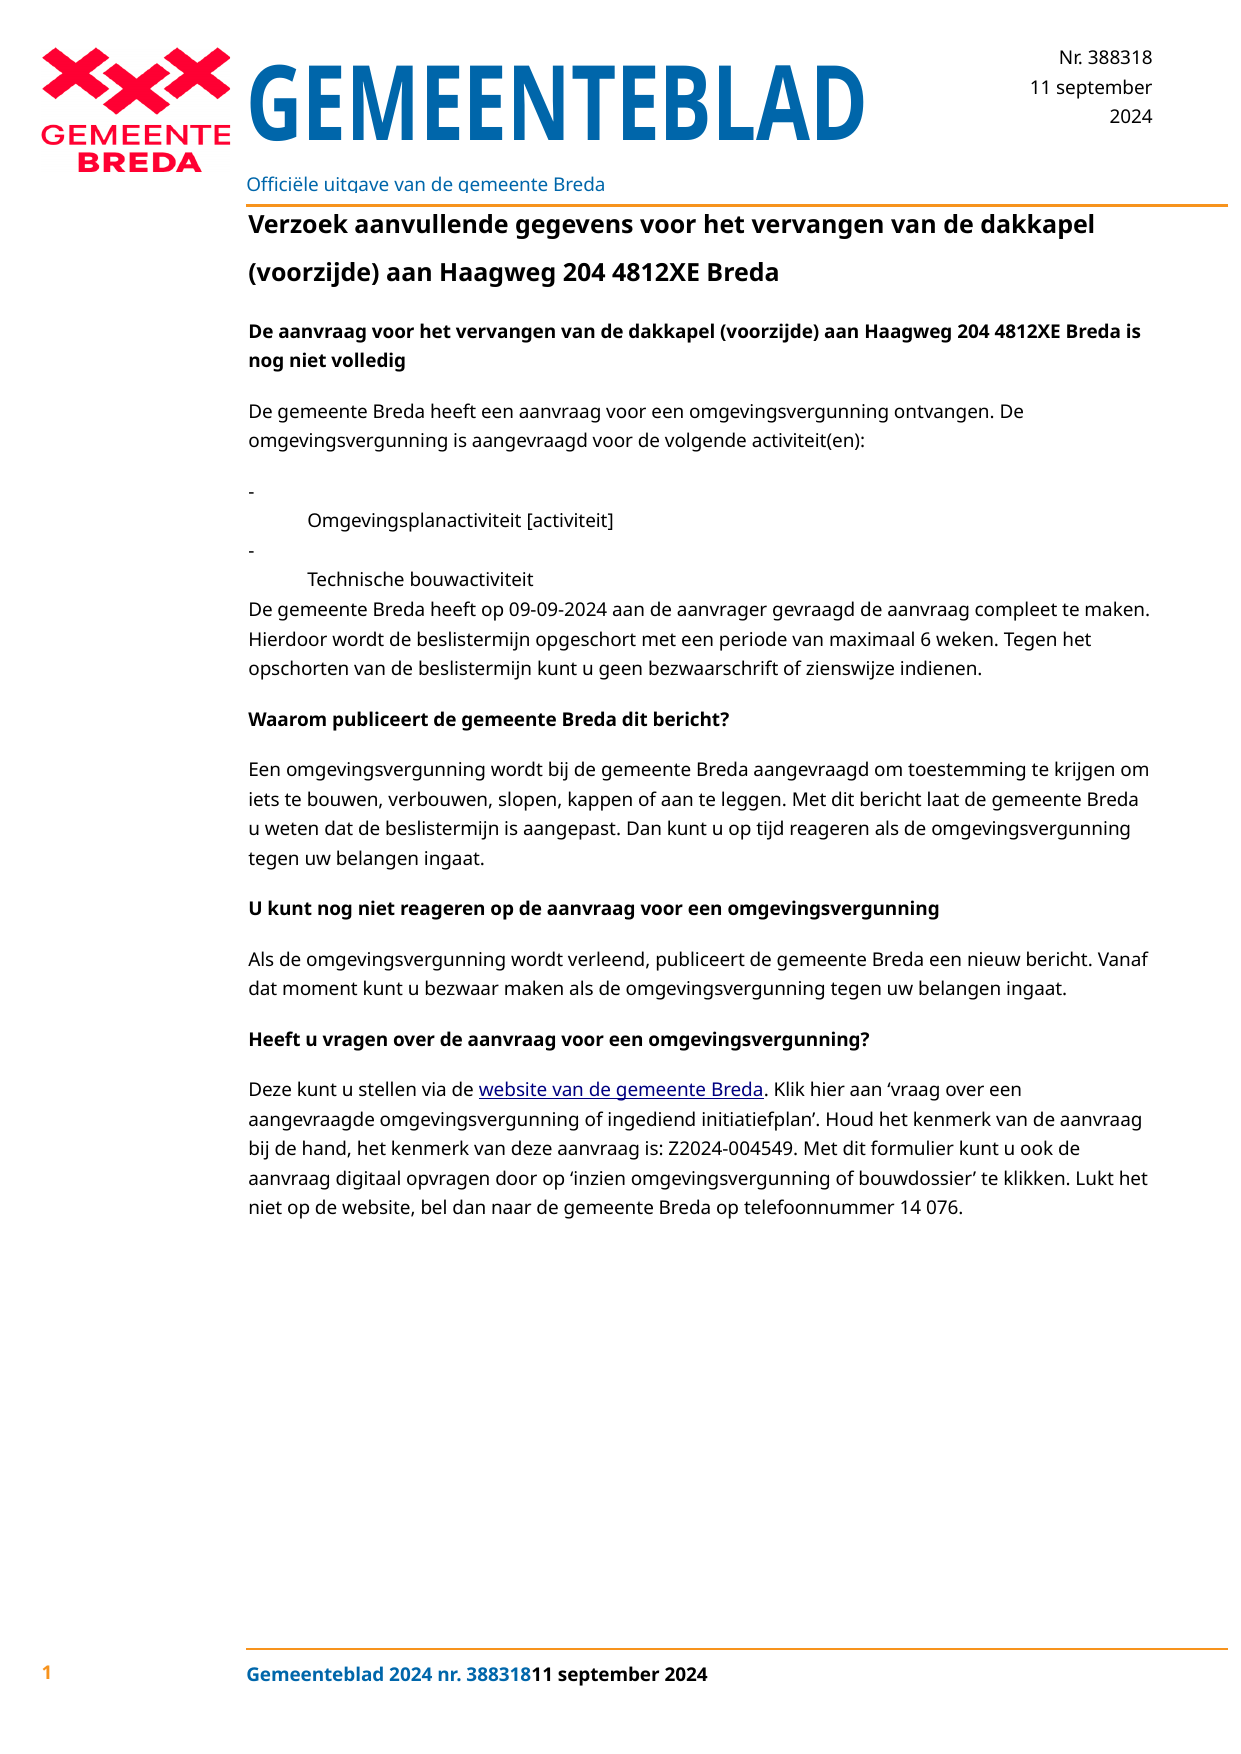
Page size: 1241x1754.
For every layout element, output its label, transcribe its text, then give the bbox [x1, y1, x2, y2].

text Een omgevingsvergunning wordt bij de gemeente Breda aangevraagd om toestemming te krijgen om iets te bouwen, verbouwen, slopen, kappen of aan te leggen. Met dit bericht laat de gemeente Breda u weten dat de beslistermijn is aangepast. Dan kunt u op tijd reageren als de omgevingsvergunning tegen uw belangen ingaat. [248, 756, 1152, 871]
text De aanvraag voor het vervangen van de dakkapel (voorzijde) aan Haagweg 204 4812XE Breda is nog niet volledig [248, 318, 1152, 373]
text Deze kunt u stellen via de website van de gemeente Breda. Klik hier aan ‘vraag over een aangevraagde omgevingsvergunning of ingediend initiatiefplan’. Houd het kenmerk van de aanvraag bij de hand, het kenmerk van deze aanvraag is: Z2024-004549. Met dit formulier kunt u ook de aanvraag digitaal opvragen door op ‘inzien omgevingsvergunning of bouwdossier’ te klikken. Lukt het niet op de website, bel dan naar de gemeente Breda op telefoonnummer 14 076. [248, 1076, 1152, 1220]
picture [41, 47, 231, 172]
text Waarom publiceert de gemeente Breda dit bericht? [248, 706, 1152, 732]
list Omgevingsplanactiviteit [activiteit] [248, 507, 1152, 533]
text De gemeente Breda heeft op 09-09-2024 aan de aanvrager gevraagd de aanvraag compleet te maken. Hierdoor wordt de beslistermijn opgeschort met een periode van maximaal 6 weken. Tegen het opschorten van de beslistermijn kunt u geen bezwaarschrift of zienswijze indienen. [248, 596, 1152, 681]
text Als de omgevingsvergunning wordt verleend, publiceert de gemeente Breda een nieuw bericht. Vanaf dat moment kunt u bezwaar maken als de omgevingsvergunning tegen uw belangen ingaat. [248, 946, 1152, 1001]
text Heeft u vragen over de aanvraag voor een omgevingsvergunning? [248, 1026, 1152, 1052]
text U kunt nog niet reageren op de aanvraag voor een omgevingsvergunning [248, 895, 1152, 921]
text Verzoek aanvullende gegevens voor het vervangen van de dakkapel (voorzijde) aan Haagweg 204 4812XE Breda [248, 207, 1152, 288]
list Technische bouwactiviteit [248, 567, 1152, 592]
text De gemeente Breda heeft een aanvraag voor een omgevingsvergunning ontvangen. De omgevingsvergunning is aangevraagd voor de volgende activiteit(en): [248, 398, 1152, 453]
